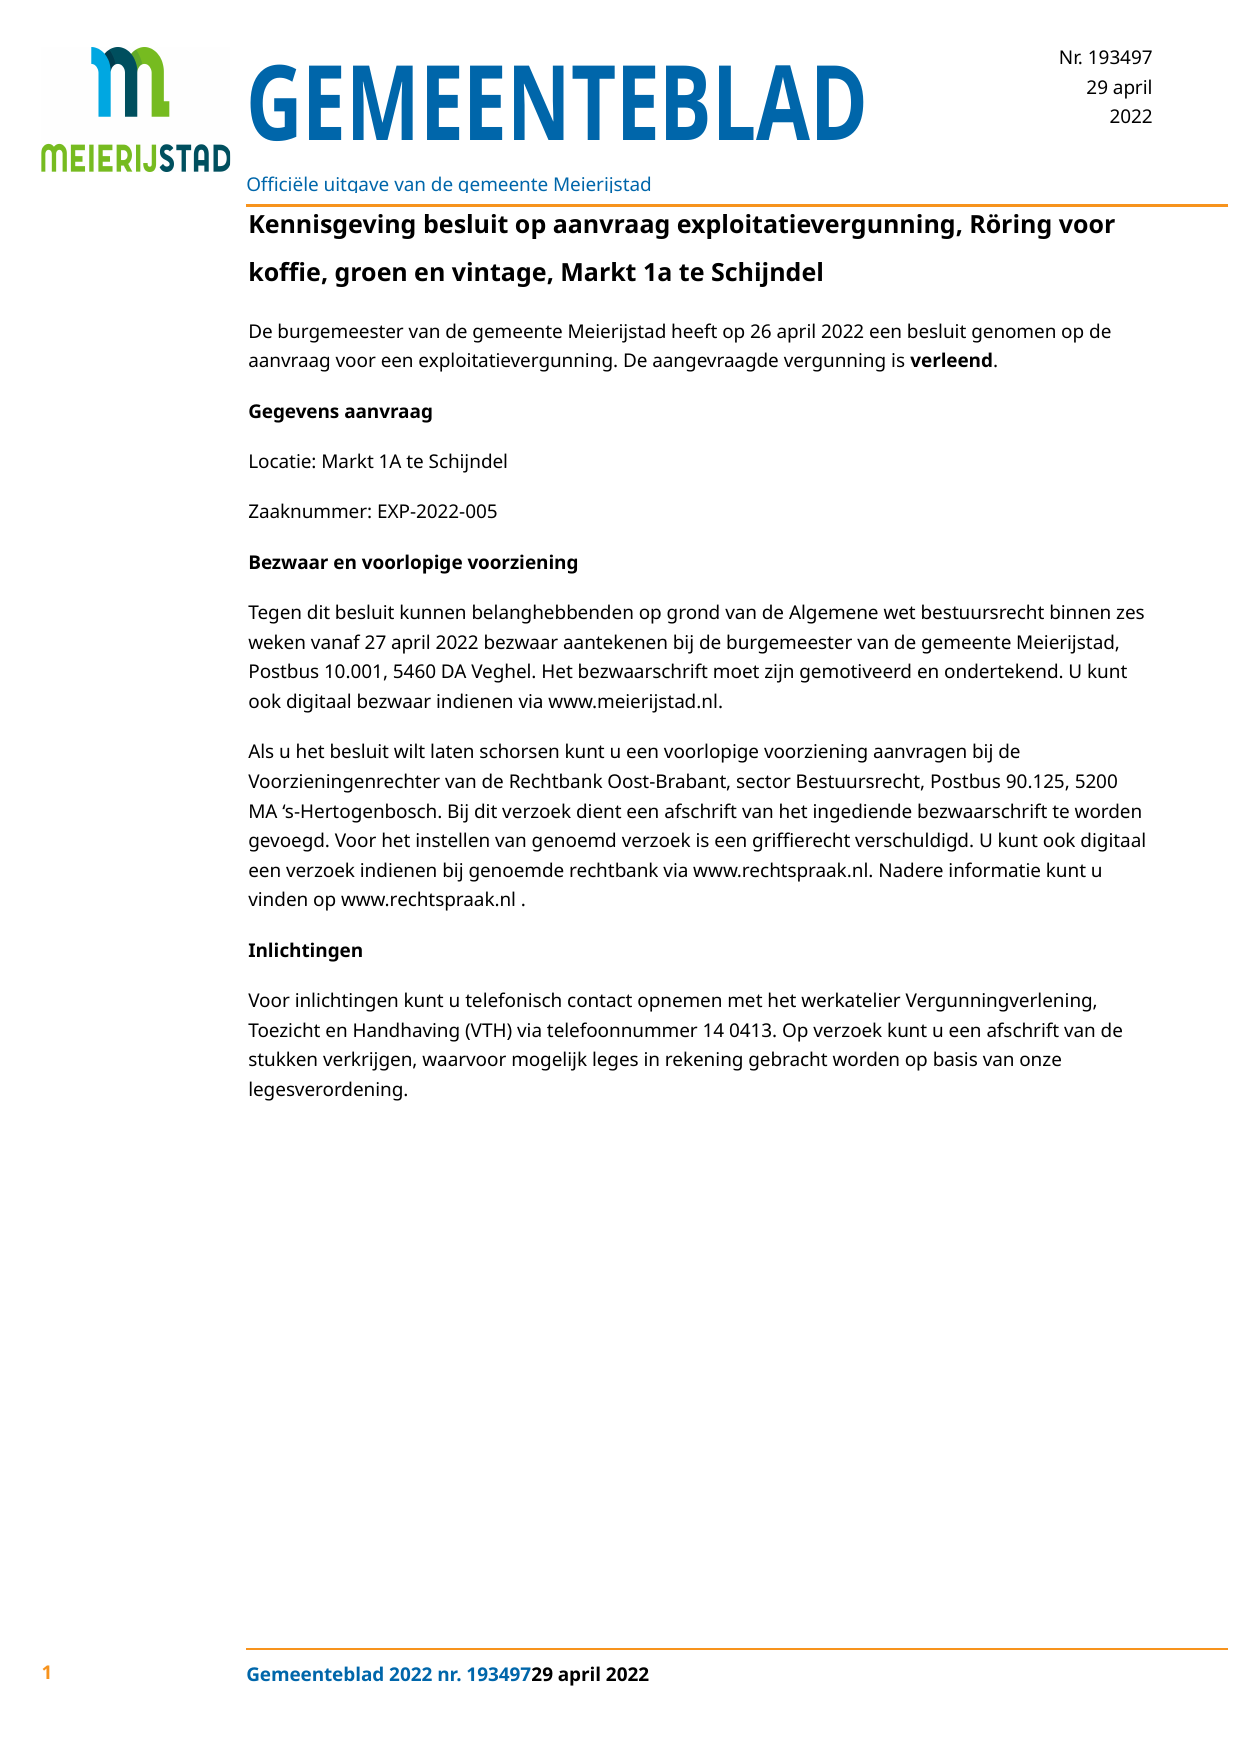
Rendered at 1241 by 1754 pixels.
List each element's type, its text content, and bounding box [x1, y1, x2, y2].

text Locatie: Markt 1A te Schijndel [248, 448, 1152, 474]
text Gegevens aanvraag [248, 398, 1152, 424]
text Zaaknummer: EXP-2022-005 [248, 499, 1152, 524]
picture [41, 47, 231, 172]
text Voor inlichtingen kunt u telefonisch contact opnemen met het werkatelier Vergunningverlening, Toezicht en Handhaving (VTH) via telefoonnummer 14 0413. Op verzoek kunt u een afschrift van de stukken verkrijgen, waarvoor mogelijk leges in rekening gebracht worden op basis van onze legesverordening. [248, 987, 1152, 1102]
text De burgemeester van de gemeente Meierijstad heeft op 26 april 2022 een besluit genomen op de aanvraag voor een exploitatievergunning. De aangevraagde vergunning is verleend. [248, 318, 1152, 373]
text Tegen dit besluit kunnen belanghebbenden op grond van de Algemene wet bestuursrecht binnen zes weken vanaf 27 april 2022 bezwaar aantekenen bij de burgemeester van de gemeente Meierijstad, Postbus 10.001, 5460 DA Veghel. Het bezwaarschrift moet zijn gemotiveerd en ondertekend. U kunt ook digitaal bezwaar indienen via www.meierijstad.nl. [248, 599, 1152, 714]
text Als u het besluit wilt laten schorsen kunt u een voorlopige voorziening aanvragen bij de Voorzieningenrechter van de Rechtbank Oost-Brabant, sector Bestuursrecht, Postbus 90.125, 5200 MA ‘s-Hertogenbosch. Bij dit verzoek dient een afschrift van het ingediende bezwaarschrift te worden gevoegd. Voor het instellen van genoemd verzoek is een griffierecht verschuldigd. U kunt ook digitaal een verzoek indienen bij genoemde rechtbank via www.rechtspraak.nl. Nadere informatie kunt u vinden op www.rechtspraak.nl . [248, 739, 1152, 912]
text Kennisgeving besluit op aanvraag exploitatievergunning, Röring voor koffie, groen en vintage, Markt 1a te Schijndel [248, 207, 1152, 288]
text Inlichtingen [248, 937, 1152, 963]
text Bezwaar en voorlopige voorziening [248, 549, 1152, 575]
